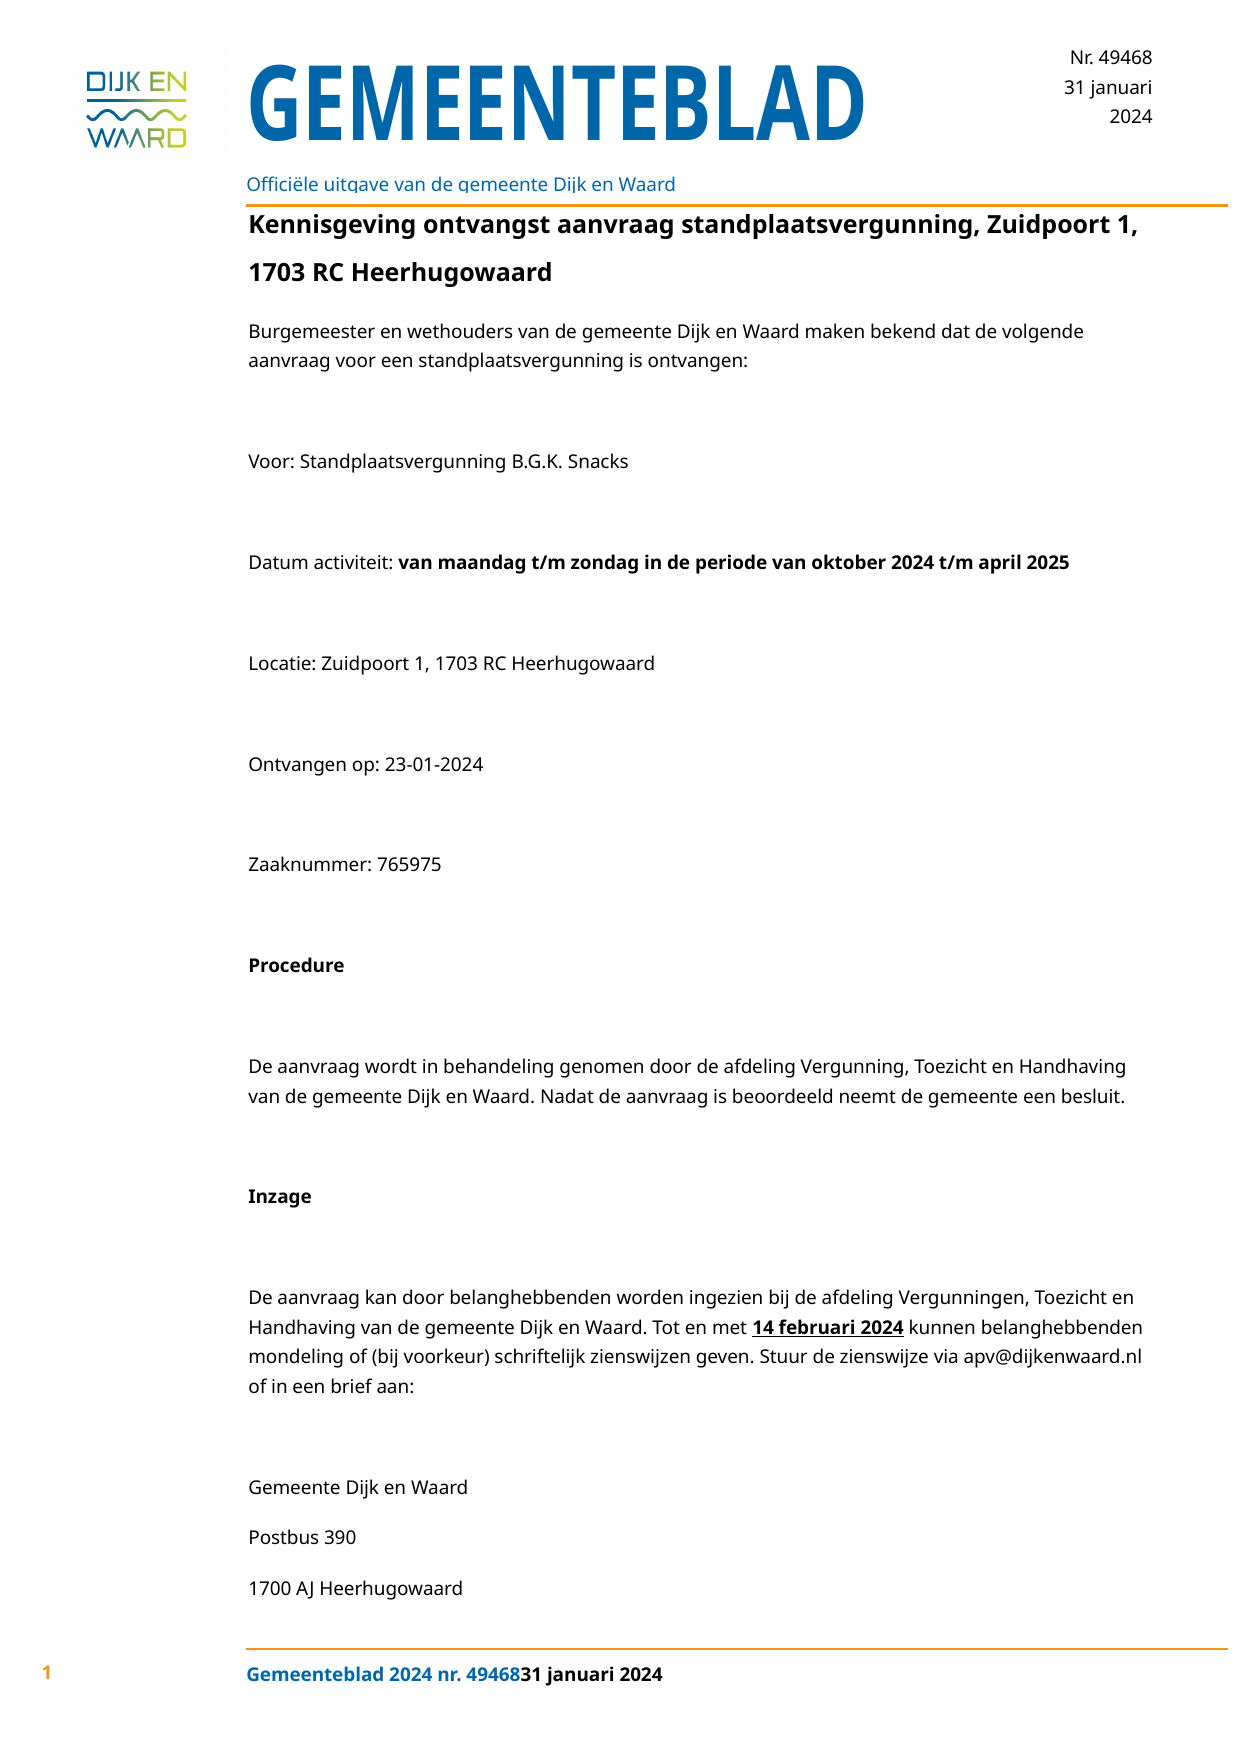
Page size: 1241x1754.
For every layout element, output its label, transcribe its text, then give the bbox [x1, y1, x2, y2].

text Zaaknummer: 765975 [248, 852, 1152, 877]
text Locatie: Zuidpoort 1, 1703 RC Heerhugowaard [248, 650, 1152, 676]
text Burgemeester en wethouders van de gemeente Dijk en Waard maken bekend dat de volgende aanvraag voor een standplaatsvergunning is ontvangen: [248, 318, 1152, 373]
text Procedure [248, 952, 1152, 978]
text Kennisgeving ontvangst aanvraag standplaatsvergunning, Zuidpoort 1, 1703 RC Heerhugowaard [248, 207, 1152, 288]
text Datum activiteit: van maandag t/m zondag in de periode van oktober 2024 t/m april 2025 [248, 549, 1152, 575]
text Gemeente Dijk en Waard [248, 1474, 1152, 1500]
picture [41, 47, 231, 172]
text De aanvraag kan door belanghebbenden worden ingezien bij de afdeling Vergunningen, Toezicht en Handhaving van de gemeente Dijk en Waard. Tot en met 14 februari 2024 kunnen belanghebbenden mondeling of (bij voorkeur) schriftelijk zienswijzen geven. Stuur de zienswijze via apv@dijkenwaard.nl of in een brief aan: [248, 1284, 1152, 1399]
text De aanvraag wordt in behandeling genomen door de afdeling Vergunning, Toezicht en Handhaving van de gemeente Dijk en Waard. Nadat de aanvraag is beoordeeld neemt de gemeente een besluit. [248, 1053, 1152, 1109]
text Inzage [248, 1184, 1152, 1209]
text 1700 AJ Heerhugowaard [248, 1575, 1152, 1601]
text Voor: Standplaatsvergunning B.G.K. Snacks [248, 448, 1152, 474]
text Ontvangen op: 23-01-2024 [248, 751, 1152, 777]
text Postbus 390 [248, 1524, 1152, 1550]
